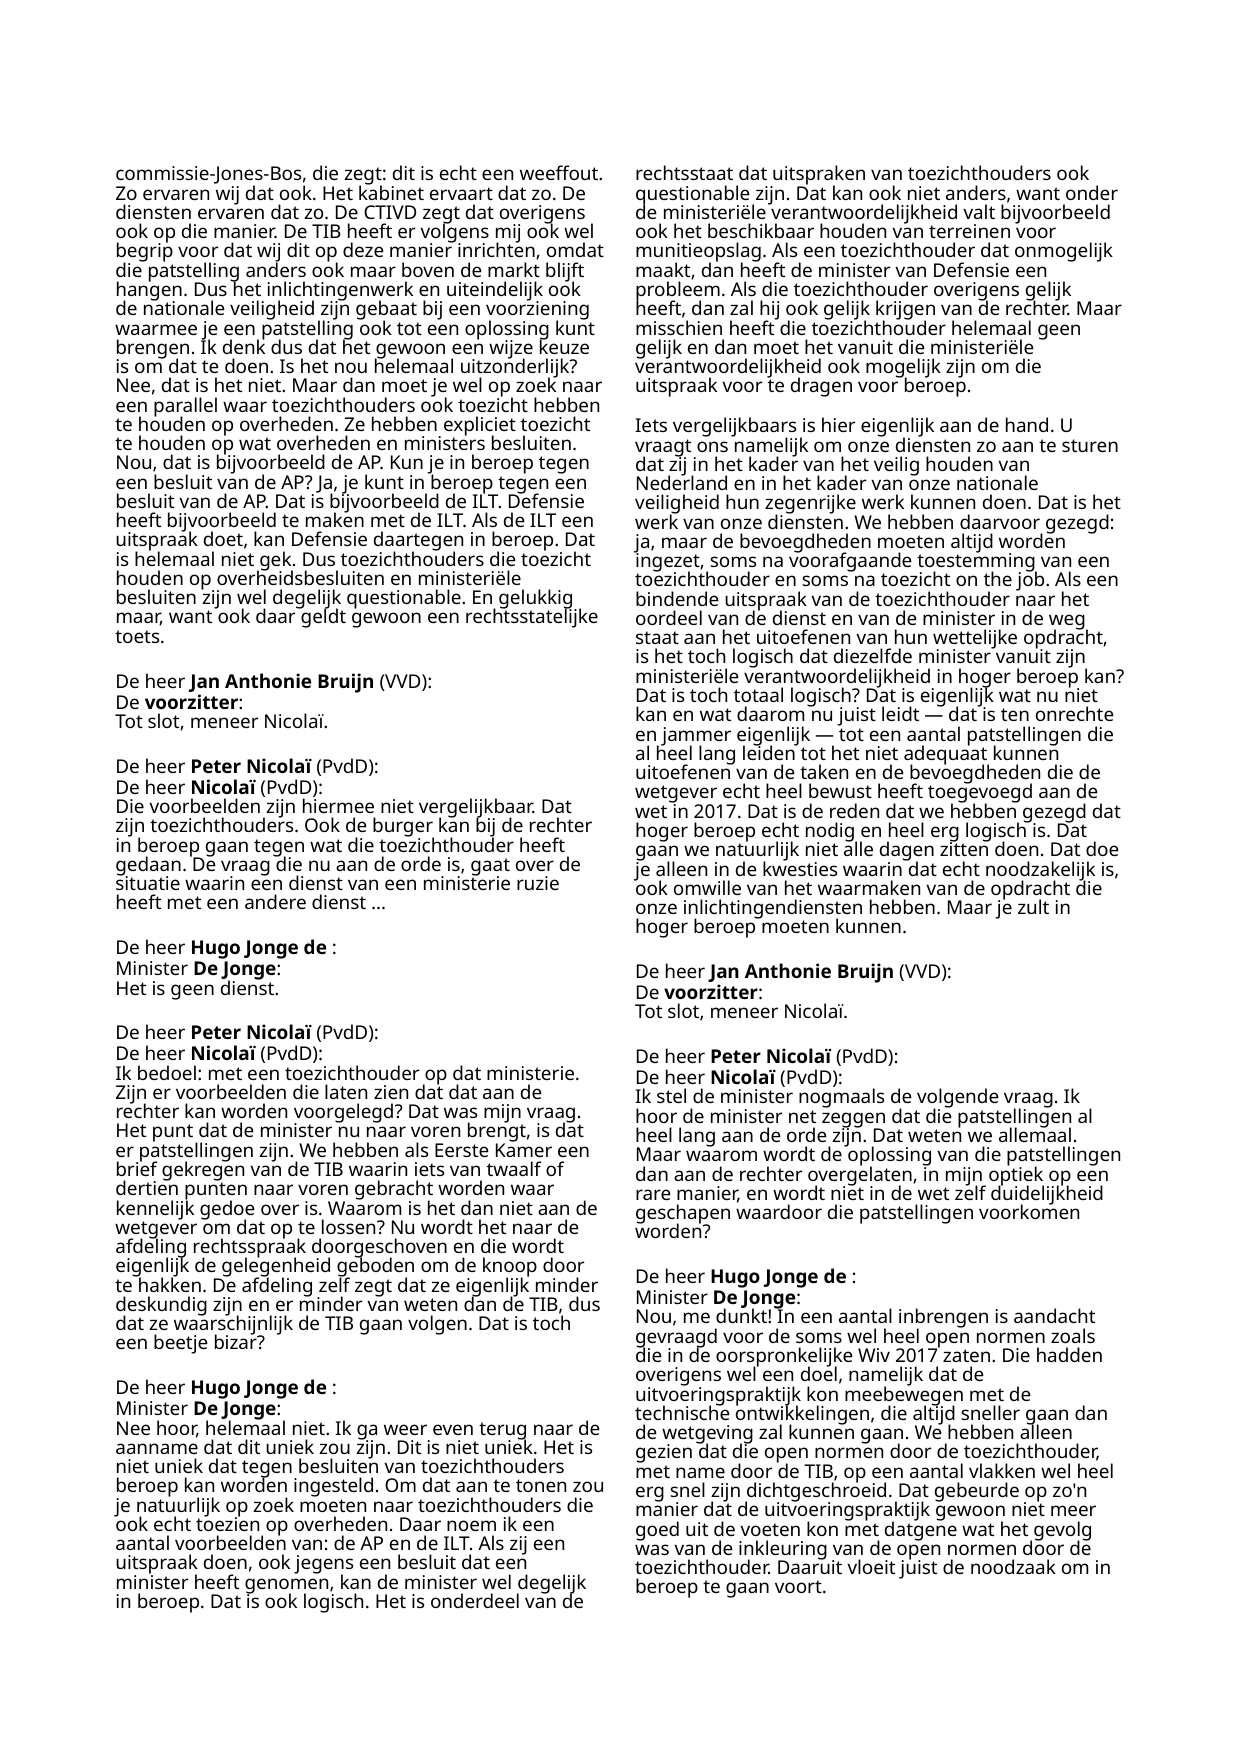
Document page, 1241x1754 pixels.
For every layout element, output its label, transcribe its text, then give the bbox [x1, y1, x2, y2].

text rechtsstaat dat uitspraken van toezichthouders ook questionable zijn. Dat kan ook niet anders, want onder de ministeriële verantwoordelijkheid valt bijvoorbeeld ook het beschikbaar houden van terreinen voor munitieopslag. Als een toezichthouder dat onmogelijk maakt, dan heeft de minister van Defensie een probleem. Als die toezichthouder overigens gelijk heeft, dan zal hij ook gelijk krijgen van de rechter. Maar misschien heeft die toezichthouder helemaal geen gelijk en dan moet het vanuit die ministeriële verantwoordelijkheid ook mogelijk zijn om die uitspraak voor te dragen voor beroep. [635, 165, 1125, 397]
text De voorzitter: [635, 984, 1125, 1003]
text De heer Nicolaï (PvdD): [115, 1045, 605, 1064]
text De heer Peter Nicolaï (PvdD): [635, 1043, 1125, 1069]
text Nou, me dunkt! In een aantal inbrengen is aandacht gevraagd voor de soms wel heel open normen zoals die in de oorspronkelijke Wiv 2017 zaten. Die hadden overigens wel een doel, namelijk dat de uitvoeringspraktijk kon meebewegen met de technische ontwikkelingen, die altijd sneller gaan dan de wetgeving zal kunnen gaan. We hebben alleen gezien dat die open normen door de toezichthouder, met name door de TIB, op een aantal vlakken wel heel erg snel zijn dichtgeschroeid. Dat gebeurde op zo'n manier dat de uitvoeringspraktijk gewoon niet meer goed uit de voeten kon met datgene wat het gevolg was van de inkleuring van de open normen door de toezichthouder. Daaruit vloeit juist de noodzaak om in beroep te gaan voort. [635, 1308, 1125, 1598]
text Iets vergelijkbaars is hier eigenlijk aan de hand. U vraagt ons namelijk om onze diensten zo aan te sturen dat zij in het kader van het veilig houden van Nederland en in het kader van onze nationale veiligheid hun zegenrijke werk kunnen doen. Dat is het werk van onze diensten. We hebben daarvoor gezegd: ja, maar de bevoegdheden moeten altijd worden ingezet, soms na voorafgaande toestemming van een toezichthouder en soms na toezicht on the job. Als een bindende uitspraak van de toezichthouder naar het oordeel van de dienst en van de minister in de weg staat aan het uitoefenen van hun wettelijke opdracht, is het toch logisch dat diezelfde minister vanuit zijn ministeriële verantwoordelijkheid in hoger beroep kan? Dat is toch totaal logisch? Dat is eigenlijk wat nu niet kan en wat daarom nu juist leidt — dat is ten onrechte en jammer eigenlijk — tot een aantal patstellingen die al heel lang leiden tot het niet adequaat kunnen uitoefenen van de taken en de bevoegdheden die de wetgever echt heel bewust heeft toegevoegd aan de wet in 2017. Dat is de reden dat we hebben gezegd dat hoger beroep echt nodig en heel erg logisch is. Dat gaan we natuurlijk niet alle dagen zitten doen. Dat doe je alleen in de kwesties waarin dat echt noodzakelijk is, ook omwille van het waarmaken van de opdracht die onze inlichtingendiensten hebben. Maar je zult in hoger beroep moeten kunnen. [635, 417, 1125, 938]
text Ik bedoel: met een toezichthouder op dat ministerie. Zijn er voorbeelden die laten zien dat dat aan de rechter kan worden voorgelegd? Dat was mijn vraag. Het punt dat de minister nu naar voren brengt, is dat er patstellingen zijn. We hebben als Eerste Kamer een brief gekregen van de TIB waarin iets van twaalf of dertien punten naar voren gebracht worden waar kennelijk gedoe over is. Waarom is het dan niet aan de wetgever om dat op te lossen? Nu wordt het naar de afdeling rechtsspraak doorgeschoven en die wordt eigenlijk de gelegenheid geboden om de knoop door te hakken. De afdeling zelf zegt dat ze eigenlijk minder deskundig zijn en er minder van weten dan de TIB, dus dat ze waarschijnlijk de TIB gaan volgen. Dat is toch een beetje bizar? [115, 1064, 605, 1354]
text De heer Jan Anthonie Bruijn (VVD): [635, 958, 1125, 984]
text De heer Peter Nicolaï (PvdD): [115, 1019, 605, 1045]
text Die voorbeelden zijn hiermee niet vergelijkbaar. Dat zijn toezichthouders. Ook de burger kan bij de rechter in beroep gaan tegen wat die toezichthouder heeft gedaan. De vraag die nu aan de orde is, gaat over de situatie waarin een dienst van een ministerie ruzie heeft met een andere dienst … [115, 798, 605, 914]
text De heer Peter Nicolaï (PvdD): [115, 753, 605, 779]
text Minister De Jonge: [115, 1400, 605, 1419]
text De heer Hugo Jonge de : [115, 1374, 605, 1400]
text De heer Jan Anthonie Bruijn (VVD): [115, 668, 605, 694]
text commissie-Jones-Bos, die zegt: dit is echt een weeffout. Zo ervaren wij dat ook. Het kabinet ervaart dat zo. De diensten ervaren dat zo. De CTIVD zegt dat overigens ook op die manier. De TIB heeft er volgens mij ook wel begrip voor dat wij dit op deze manier inrichten, omdat die patstelling anders ook maar boven de markt blijft hangen. Dus het inlichtingenwerk en uiteindelijk ook de nationale veiligheid zijn gebaat bij een voorziening waarmee je een patstelling ook tot een oplossing kunt brengen. Ik denk dus dat het gewoon een wijze keuze is om dat te doen. Is het nou helemaal uitzonderlijk? Nee, dat is het niet. Maar dan moet je wel op zoek naar een parallel waar toezichthouders ook toezicht hebben te houden op overheden. Ze hebben expliciet toezicht te houden op wat overheden en ministers besluiten. Nou, dat is bijvoorbeeld de AP. Kun je in beroep tegen een besluit van de AP? Ja, je kunt in beroep tegen een besluit van de AP. Dat is bijvoorbeeld de ILT. Defensie heeft bijvoorbeeld te maken met de ILT. Als de ILT een uitspraak doet, kan Defensie daartegen in beroep. Dat is helemaal niet gek. Dus toezichthouders die toezicht houden op overheidsbesluiten en ministeriële besluiten zijn wel degelijk questionable. En gelukkig maar, want ook daar geldt gewoon een rechtsstatelijke toets. [115, 165, 605, 647]
text Nee hoor, helemaal niet. Ik ga weer even terug naar de aanname dat dit uniek zou zijn. Dit is niet uniek. Het is niet uniek dat tegen besluiten van toezichthouders beroep kan worden ingesteld. Om dat aan te tonen zou je natuurlijk op zoek moeten naar toezichthouders die ook echt toezien op overheden. Daar noem ik een aantal voorbeelden van: de AP en de ILT. Als zij een uitspraak doen, ook jegens een besluit dat een minister heeft genomen, kan de minister wel degelijk in beroep. Dat is ook logisch. Het is onderdeel van de [115, 1419, 605, 1612]
text De heer Nicolaï (PvdD): [115, 779, 605, 798]
text Tot slot, meneer Nicolaï. [635, 1003, 1125, 1023]
text Minister De Jonge: [635, 1289, 1125, 1308]
text De heer Hugo Jonge de : [635, 1263, 1125, 1289]
text Minister De Jonge: [115, 960, 605, 979]
text De heer Hugo Jonge de : [115, 934, 605, 960]
text Ik stel de minister nogmaals de volgende vraag. Ik hoor de minister net zeggen dat die patstellingen al heel lang aan de orde zijn. Dat weten we allemaal. Maar waarom wordt de oplossing van die patstellingen dan aan de rechter overgelaten, in mijn optiek op een rare manier, en wordt niet in de wet zelf duidelijkheid geschapen waardoor die patstellingen voorkomen worden? [635, 1088, 1125, 1243]
text De heer Nicolaï (PvdD): [635, 1069, 1125, 1088]
text Het is geen dienst. [115, 979, 605, 999]
text De voorzitter: [115, 694, 605, 713]
text Tot slot, meneer Nicolaï. [115, 713, 605, 732]
